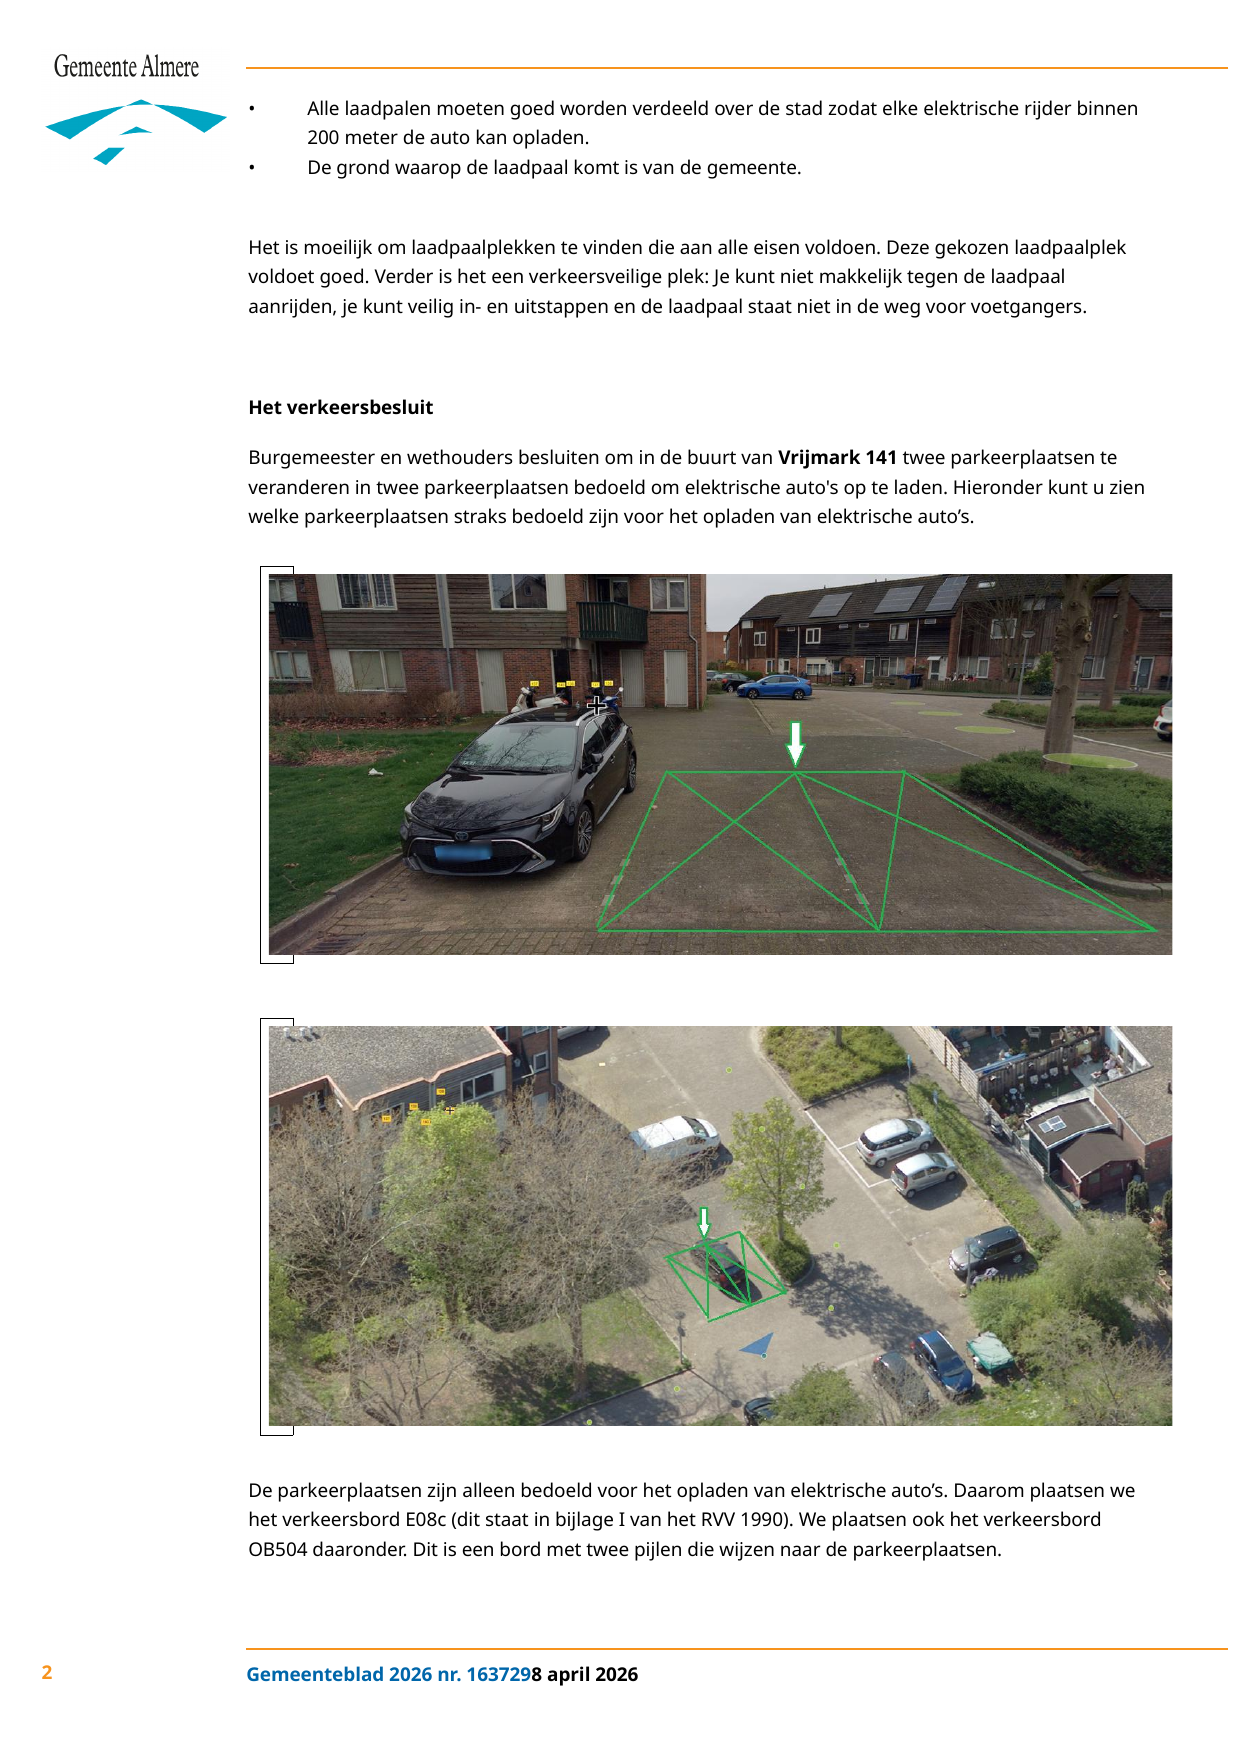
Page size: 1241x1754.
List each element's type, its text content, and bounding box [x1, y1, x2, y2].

picture [41, 47, 231, 172]
text Burgemeester en wethouders besluiten om in de buurt van Vrijmark 141 twee parkeerplaatsen te veranderen in twee parkeerplaatsen bedoeld om elektrische auto's op te laden. Hieronder kunt u zien welke parkeerplaatsen straks bedoeld zijn voor het opladen van elektrische auto’s. [248, 444, 1152, 529]
picture [268, 1026, 1173, 1426]
text De parkeerplaatsen zijn alleen bedoeld voor het opladen van elektrische auto’s. Daarom plaatsen we het verkeersbord E08c (dit staat in bijlage I van het RVV 1990). We plaatsen ook het verkeersbord OB504 daaronder. Dit is een bord met twee pijlen die wijzen naar de parkeerplaatsen. [248, 1477, 1152, 1562]
list Alle laadpalen moeten goed worden verdeeld over de stad zodat elke elektrische rijder binnen 200 meter de auto kan opladen. [248, 95, 1152, 150]
list De grond waarop de laadpaal komt is van de gemeente. [248, 154, 1152, 180]
text Het is moeilijk om laadpaalplekken te vinden die aan alle eisen voldoen. Deze gekozen laadpaalplek voldoet goed. Verder is het een verkeersveilige plek: Je kunt niet makkelijk tegen de laadpaal aanrijden, je kunt veilig in- en uitstappen en de laadpaal staat niet in de weg voor voetgangers. [248, 234, 1152, 319]
text Het verkeersbesluit [248, 394, 1152, 420]
picture [268, 574, 1173, 955]
